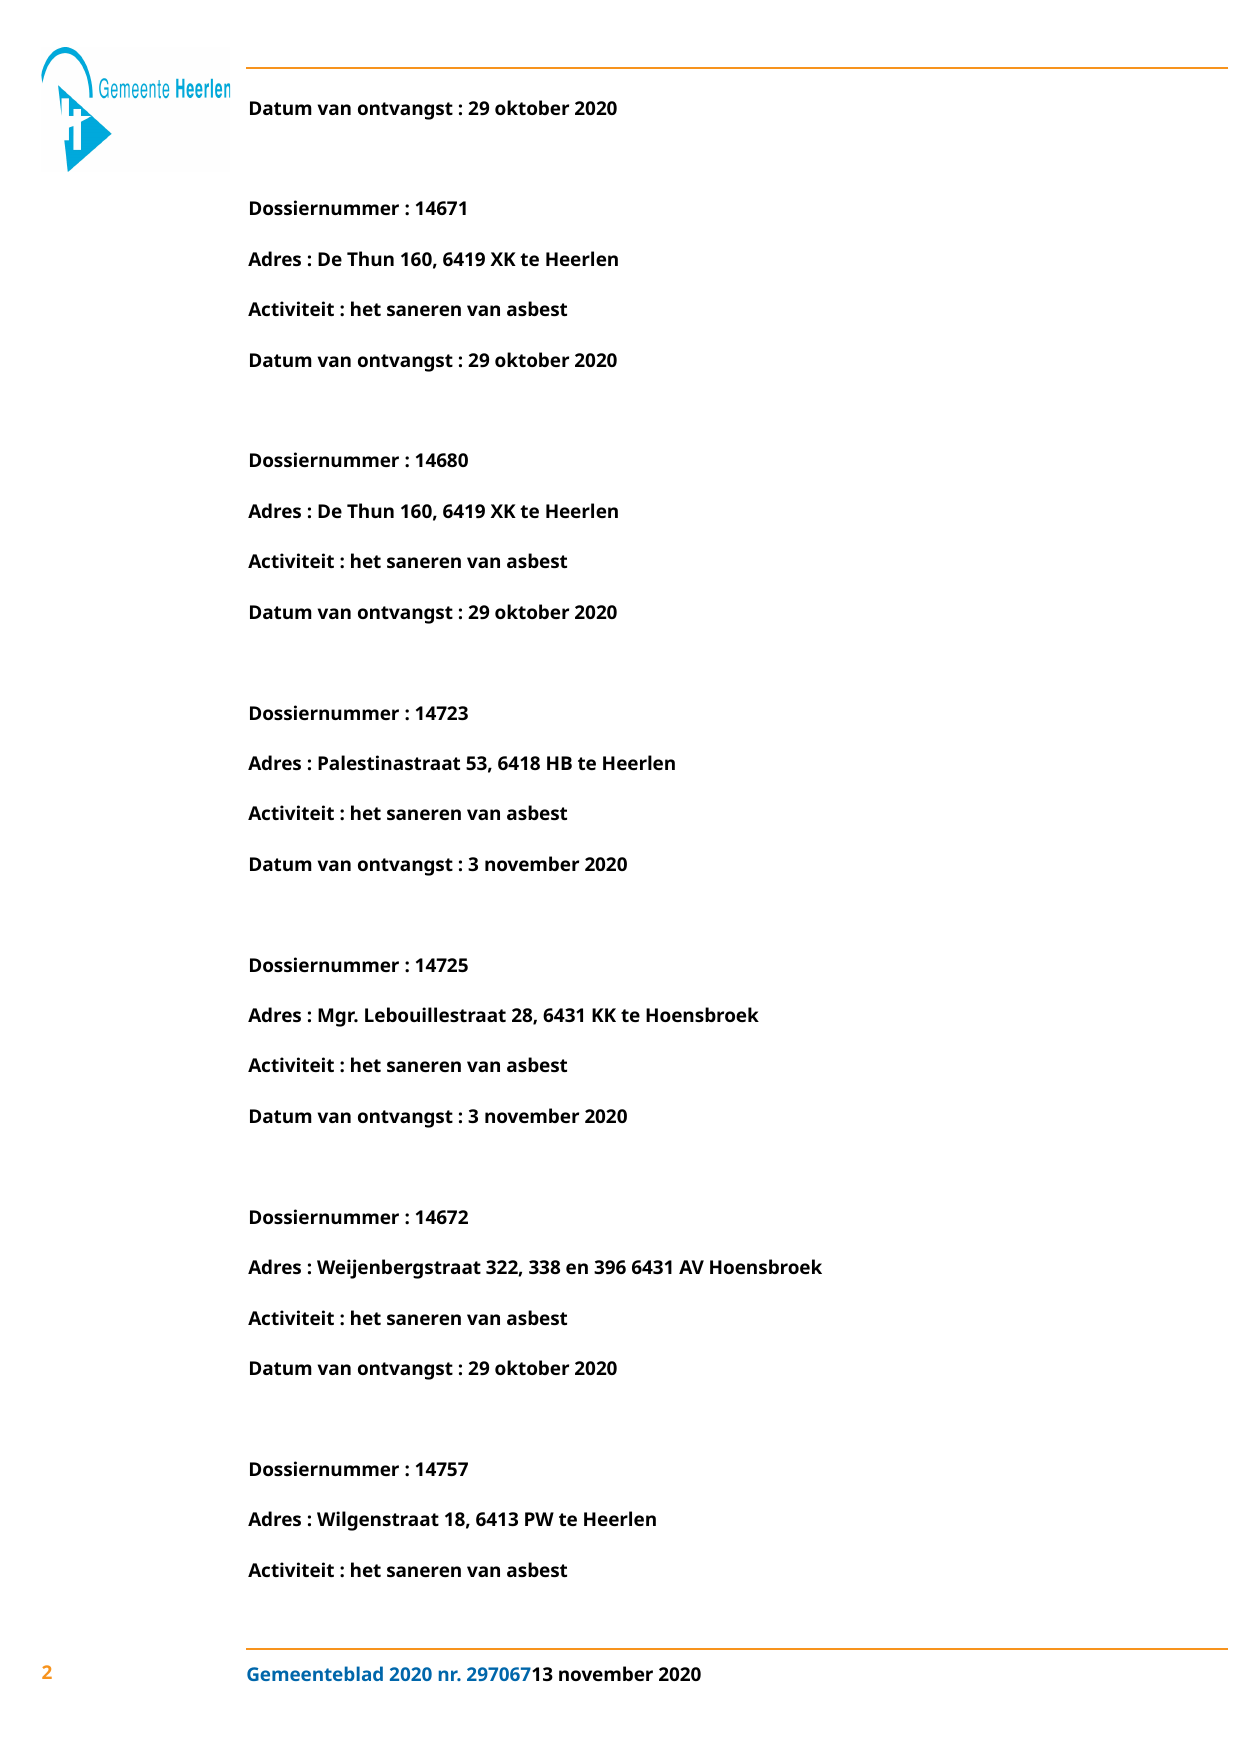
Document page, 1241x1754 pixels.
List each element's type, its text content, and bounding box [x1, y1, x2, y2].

text Dossiernummer : 14672 [248, 1204, 1152, 1230]
text Datum van ontvangst : 29 oktober 2020 [248, 95, 1152, 121]
text Datum van ontvangst : 3 november 2020 [248, 1103, 1152, 1129]
picture [41, 47, 231, 172]
text Dossiernummer : 14725 [248, 952, 1152, 978]
text Adres : Wilgenstraat 18, 6413 PW te Heerlen [248, 1506, 1152, 1532]
text Activiteit : het saneren van asbest [248, 296, 1152, 322]
text Activiteit : het saneren van asbest [248, 1305, 1152, 1331]
text Dossiernummer : 14723 [248, 700, 1152, 726]
text Datum van ontvangst : 29 oktober 2020 [248, 1355, 1152, 1381]
text Adres : De Thun 160, 6419 XK te Heerlen [248, 498, 1152, 524]
text Dossiernummer : 14671 [248, 196, 1152, 221]
text Adres : Weijenbergstraat 322, 338 en 396 6431 AV Hoensbroek [248, 1254, 1152, 1280]
text Activiteit : het saneren van asbest [248, 1557, 1152, 1583]
text Dossiernummer : 14680 [248, 448, 1152, 473]
text Datum van ontvangst : 3 november 2020 [248, 851, 1152, 877]
picture [41, 47, 59, 70]
text Adres : Mgr. Lebouillestraat 28, 6431 KK te Hoensbroek [248, 1002, 1152, 1028]
text Activiteit : het saneren van asbest [248, 548, 1152, 574]
text Adres : Palestinastraat 53, 6418 HB te Heerlen [248, 750, 1152, 776]
text Adres : De Thun 160, 6419 XK te Heerlen [248, 246, 1152, 272]
text Dossiernummer : 14757 [248, 1456, 1152, 1482]
text Activiteit : het saneren van asbest [248, 801, 1152, 826]
text Datum van ontvangst : 29 oktober 2020 [248, 347, 1152, 373]
text Activiteit : het saneren van asbest [248, 1053, 1152, 1078]
text Datum van ontvangst : 29 oktober 2020 [248, 599, 1152, 625]
